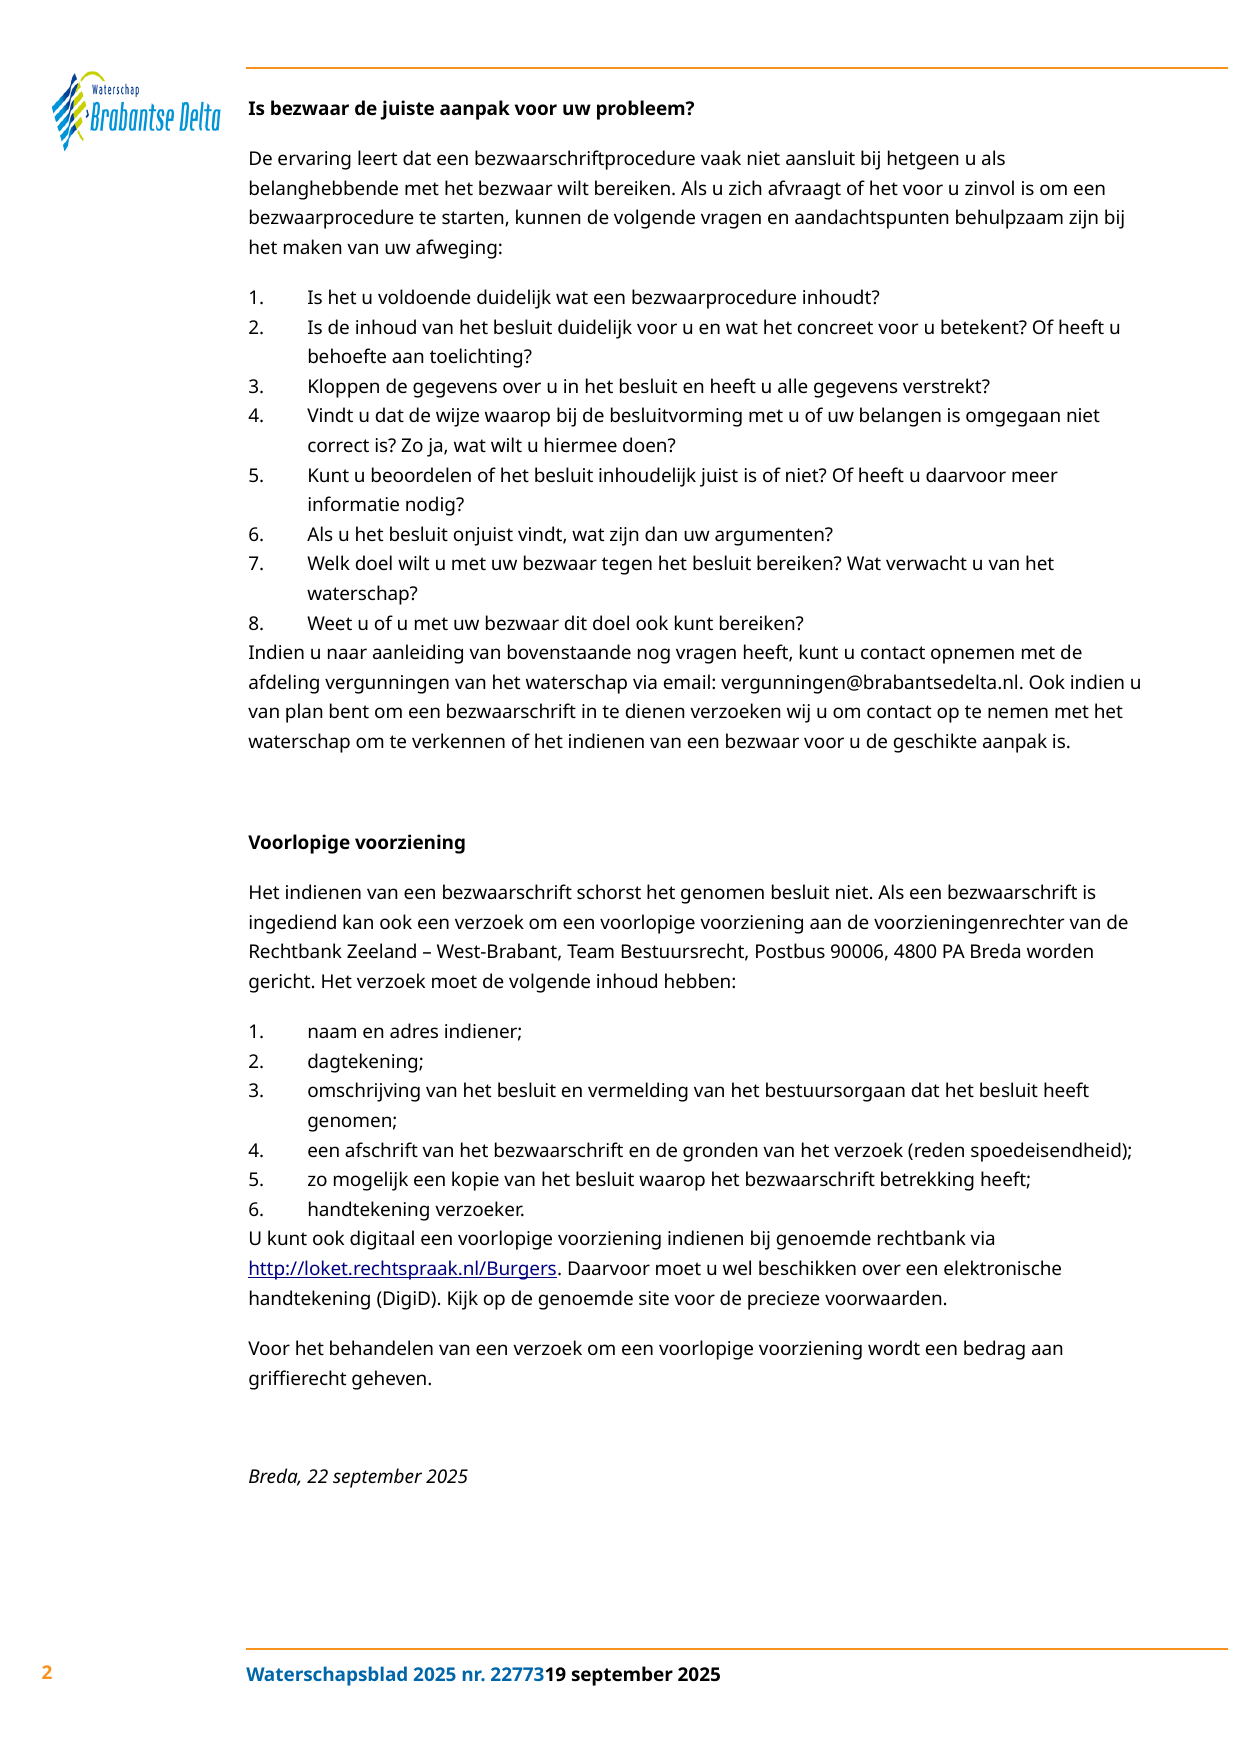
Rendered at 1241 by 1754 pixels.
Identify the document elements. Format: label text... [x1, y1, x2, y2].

text Breda, 22 september 2025 [248, 1463, 1152, 1489]
text Voor het behandelen van een verzoek om een voorlopige voorziening wordt een bedrag aan griffierecht geheven. [248, 1335, 1152, 1391]
list Is de inhoud van het besluit duidelijk voor u en wat het concreet voor u betekent? Of heeft u behoefte aan toelichting? [248, 314, 1152, 369]
text De ervaring leert dat een bezwaarschriftprocedure vaak niet aansluit bij hetgeen u als belanghebbende met het bezwaar wilt bereiken. Als u zich afvraagt of het voor u zinvol is om een bezwaarprocedure te starten, kunnen de volgende vragen en aandachtspunten behulpzaam zijn bij het maken van uw afweging: [248, 145, 1152, 260]
list Als u het besluit onjuist vindt, wat zijn dan uw argumenten? [248, 521, 1152, 547]
list omschrijving van het besluit en vermelding van het bestuursorgaan dat het besluit heeft genomen; [248, 1078, 1152, 1133]
list Welk doel wilt u met uw bezwaar tegen het besluit bereiken? Wat verwacht u van het waterschap? [248, 551, 1152, 606]
list Kunt u beoordelen of het besluit inhoudelijk juist is of niet? Of heeft u daarvoor meer informatie nodig? [248, 462, 1152, 517]
list Kloppen de gegevens over u in het besluit en heeft u alle gegevens verstrekt? [248, 373, 1152, 399]
list dagtekening; [248, 1048, 1152, 1074]
text Is bezwaar de juiste aanpak voor uw probleem? [248, 95, 1152, 121]
list Weet u of u met uw bezwaar dit doel ook kunt bereiken? [248, 610, 1152, 636]
list handtekening verzoeker. [248, 1196, 1152, 1222]
list zo mogelijk een kopie van het besluit waarop het bezwaarschrift betrekking heeft; [248, 1166, 1152, 1192]
text Het indienen van een bezwaarschrift schorst het genomen besluit niet. Als een bezwaarschrift is ingediend kan ook een verzoek om een voorlopige voorziening aan de voorzieningenrechter van de Rechtbank Zeeland – West-Brabant, Team Bestuursrecht, Postbus 90006, 4800 PA Breda worden gericht. Het verzoek moet de volgende inhoud hebben: [248, 879, 1152, 994]
text U kunt ook digitaal een voorlopige voorziening indienen bij genoemde rechtbank via http://loket.rechtspraak.nl/Burgers. Daarvoor moet u wel beschikken over een elektronische handtekening (DigiD). Kijk op de genoemde site voor de precieze voorwaarden. [248, 1226, 1152, 1311]
text Voorlopige voorziening [248, 829, 1152, 855]
list naam en adres indiener; [248, 1018, 1152, 1044]
list een afschrift van het bezwaarschrift en de gronden van het verzoek (reden spoedeisendheid); [248, 1137, 1152, 1163]
picture [41, 47, 231, 172]
text Indien u naar aanleiding van bovenstaande nog vragen heeft, kunt u contact opnemen met de afdeling vergunningen van het waterschap via email: vergunningen@brabantsedelta.nl. Ook indien u van plan bent om een bezwaarschrift in te dienen verzoeken wij u om contact op te nemen met het waterschap om te verkennen of het indienen van een bezwaar voor u de geschikte aanpak is. [248, 639, 1152, 754]
list Vindt u dat de wijze waarop bij de besluitvorming met u of uw belangen is omgegaan niet correct is? Zo ja, wat wilt u hiermee doen? [248, 403, 1152, 458]
list Is het u voldoende duidelijk wat een bezwaarprocedure inhoudt? [248, 284, 1152, 310]
